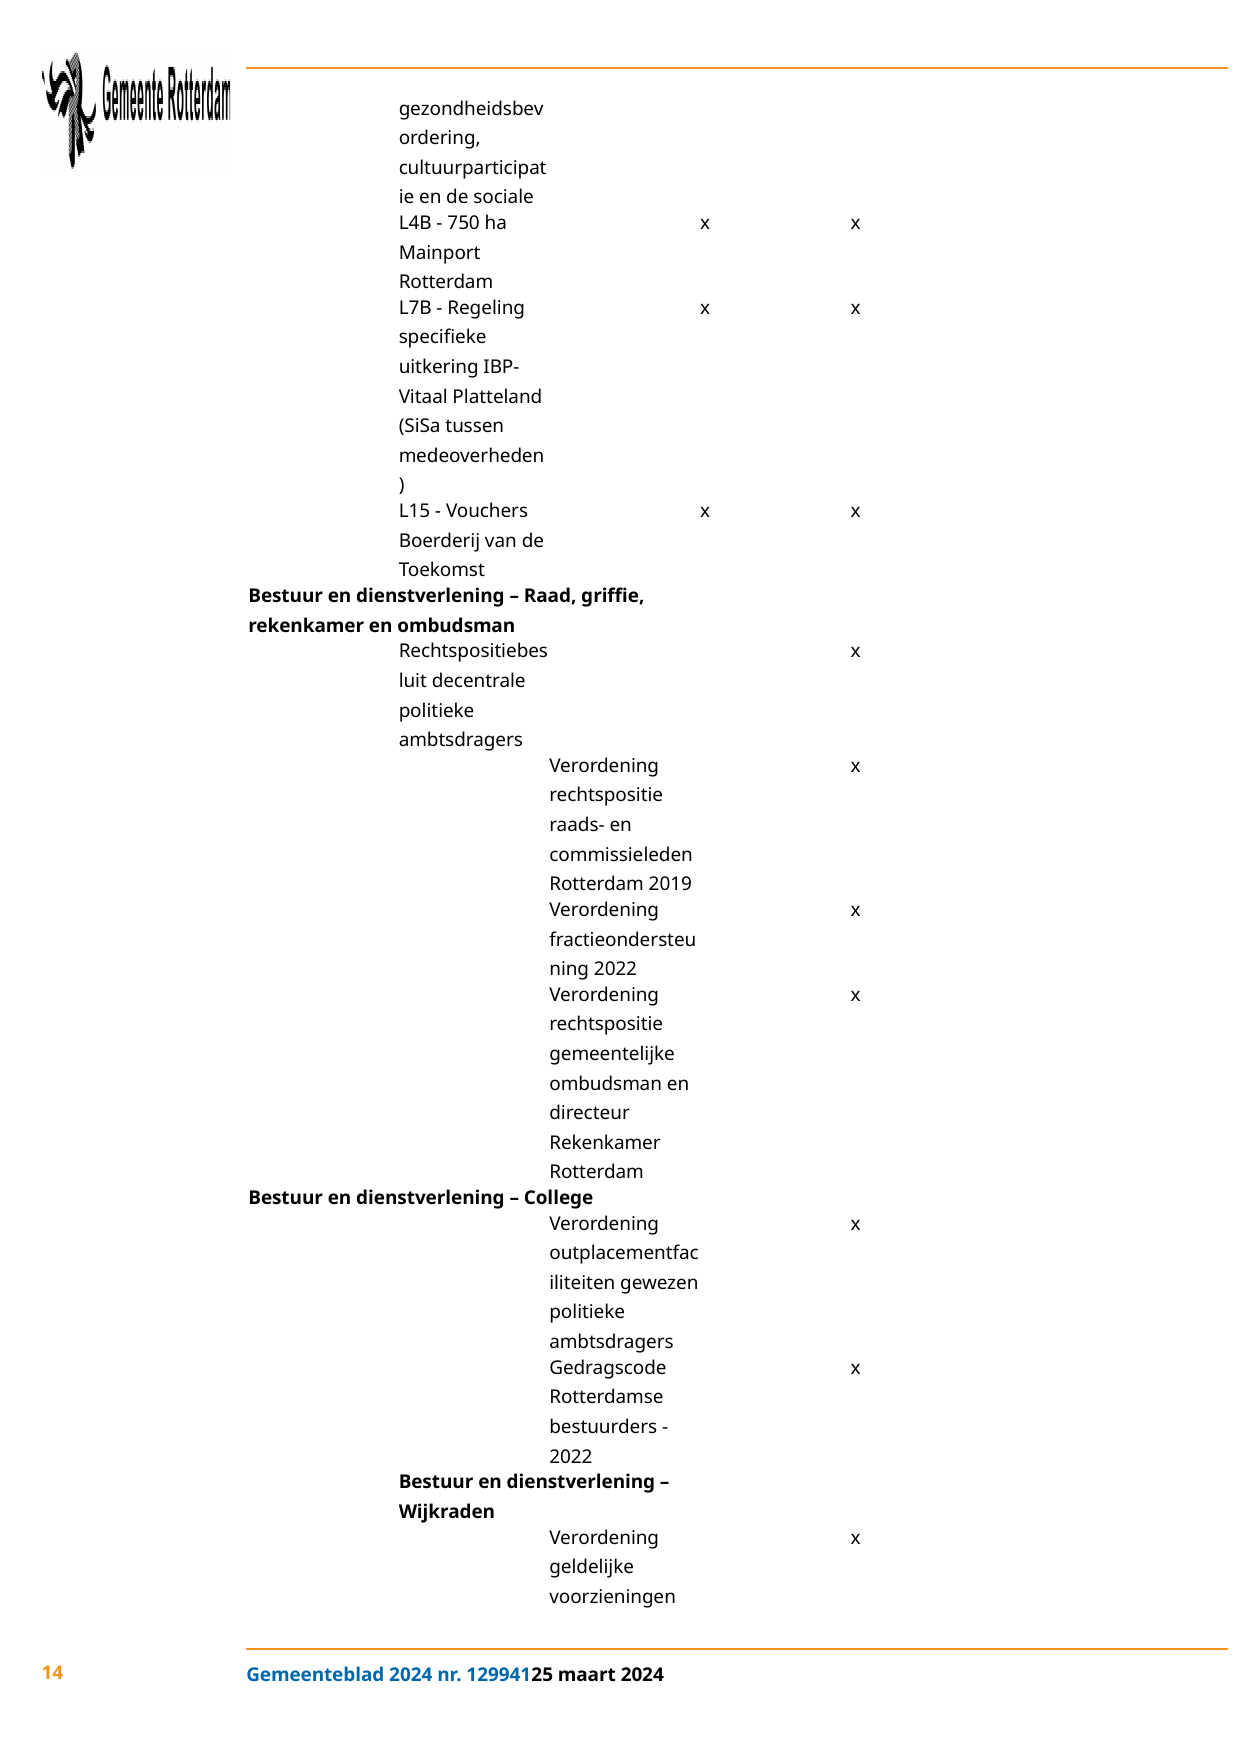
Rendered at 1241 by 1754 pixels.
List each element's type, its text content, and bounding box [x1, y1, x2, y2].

table_cell [248, 981, 398, 1184]
table_cell x [850, 1354, 1152, 1468]
table_cell x [850, 981, 1152, 1184]
table_cell [549, 638, 700, 752]
table_cell Verordening rechtspositie raads- en commissieleden Rotterdam 2019 [549, 752, 700, 896]
table_cell x [700, 498, 850, 582]
table_cell [248, 209, 398, 294]
table_cell [248, 1210, 398, 1354]
table_cell [700, 638, 850, 752]
table_cell Verordening outplacementfaciliteiten gewezen politieke ambtsdragers [549, 1210, 700, 1354]
table_cell [700, 981, 850, 1184]
table_cell [700, 1210, 850, 1354]
table_cell [549, 498, 700, 582]
table_cell [850, 582, 1152, 638]
table_cell Verordening fractieondersteuning 2022 [549, 896, 700, 981]
table_cell x [850, 1524, 1152, 1609]
table_cell [850, 1469, 1152, 1524]
table_cell x [850, 209, 1152, 294]
table_cell [700, 1469, 850, 1524]
table_cell Gedragscode Rotterdamse bestuurders -2022 [549, 1354, 700, 1468]
table_cell [399, 981, 549, 1184]
table_cell [248, 1354, 398, 1468]
table_cell x [850, 1210, 1152, 1354]
table_cell [700, 1184, 850, 1210]
table_cell Bestuur en dienstverlening – College [248, 1184, 700, 1210]
table_cell Bestuur en dienstverlening –Wijkraden [399, 1469, 700, 1524]
table_cell [700, 582, 850, 638]
table_cell x [850, 638, 1152, 752]
table_cell [549, 95, 700, 209]
table_cell x [700, 209, 850, 294]
table_cell [248, 638, 398, 752]
table_cell [549, 294, 700, 497]
table_cell x [850, 896, 1152, 981]
table_cell [399, 1354, 549, 1468]
table_cell [700, 95, 850, 209]
table_cell [248, 752, 398, 896]
table_cell [248, 294, 398, 497]
table_cell x [850, 752, 1152, 896]
table_cell gezondheidsbevordering, cultuurparticipatie en de sociale [399, 95, 549, 209]
table_cell L4B - 750 ha Mainport Rotterdam [399, 209, 549, 294]
table_cell Verordening geldelijke voorzieningen [549, 1524, 700, 1609]
table_cell Rechtspositiebesluit decentrale politieke ambtsdragers [399, 638, 549, 752]
table_cell [700, 1524, 850, 1609]
table_cell [850, 1184, 1152, 1210]
table_cell [549, 209, 700, 294]
table_cell [248, 1469, 398, 1524]
table_cell [399, 1524, 549, 1609]
table_cell [248, 896, 398, 981]
table_cell [399, 1210, 549, 1354]
table_cell [248, 95, 398, 209]
table_cell [700, 1354, 850, 1468]
table_cell [248, 498, 398, 582]
table_cell x [700, 294, 850, 497]
table_cell Verordening rechtspositie gemeentelijke ombudsman en directeur Rekenkamer Rotterdam [549, 981, 700, 1184]
table_cell Bestuur en dienstverlening – Raad, griffie, rekenkamer en ombudsman [248, 582, 700, 638]
table_cell [850, 95, 1152, 209]
table_cell [700, 752, 850, 896]
table_cell [399, 896, 549, 981]
table_cell x [850, 498, 1152, 582]
picture [41, 47, 231, 172]
table_cell [248, 1524, 398, 1609]
table_cell [700, 896, 850, 981]
table_cell [399, 752, 549, 896]
table_cell L7B - Regeling specifieke uitkering IBP-Vitaal Platteland (SiSa tussen medeoverheden) [399, 294, 549, 497]
table_cell L15 - Vouchers Boerderij van de Toekomst [399, 498, 549, 582]
table_cell x [850, 294, 1152, 497]
